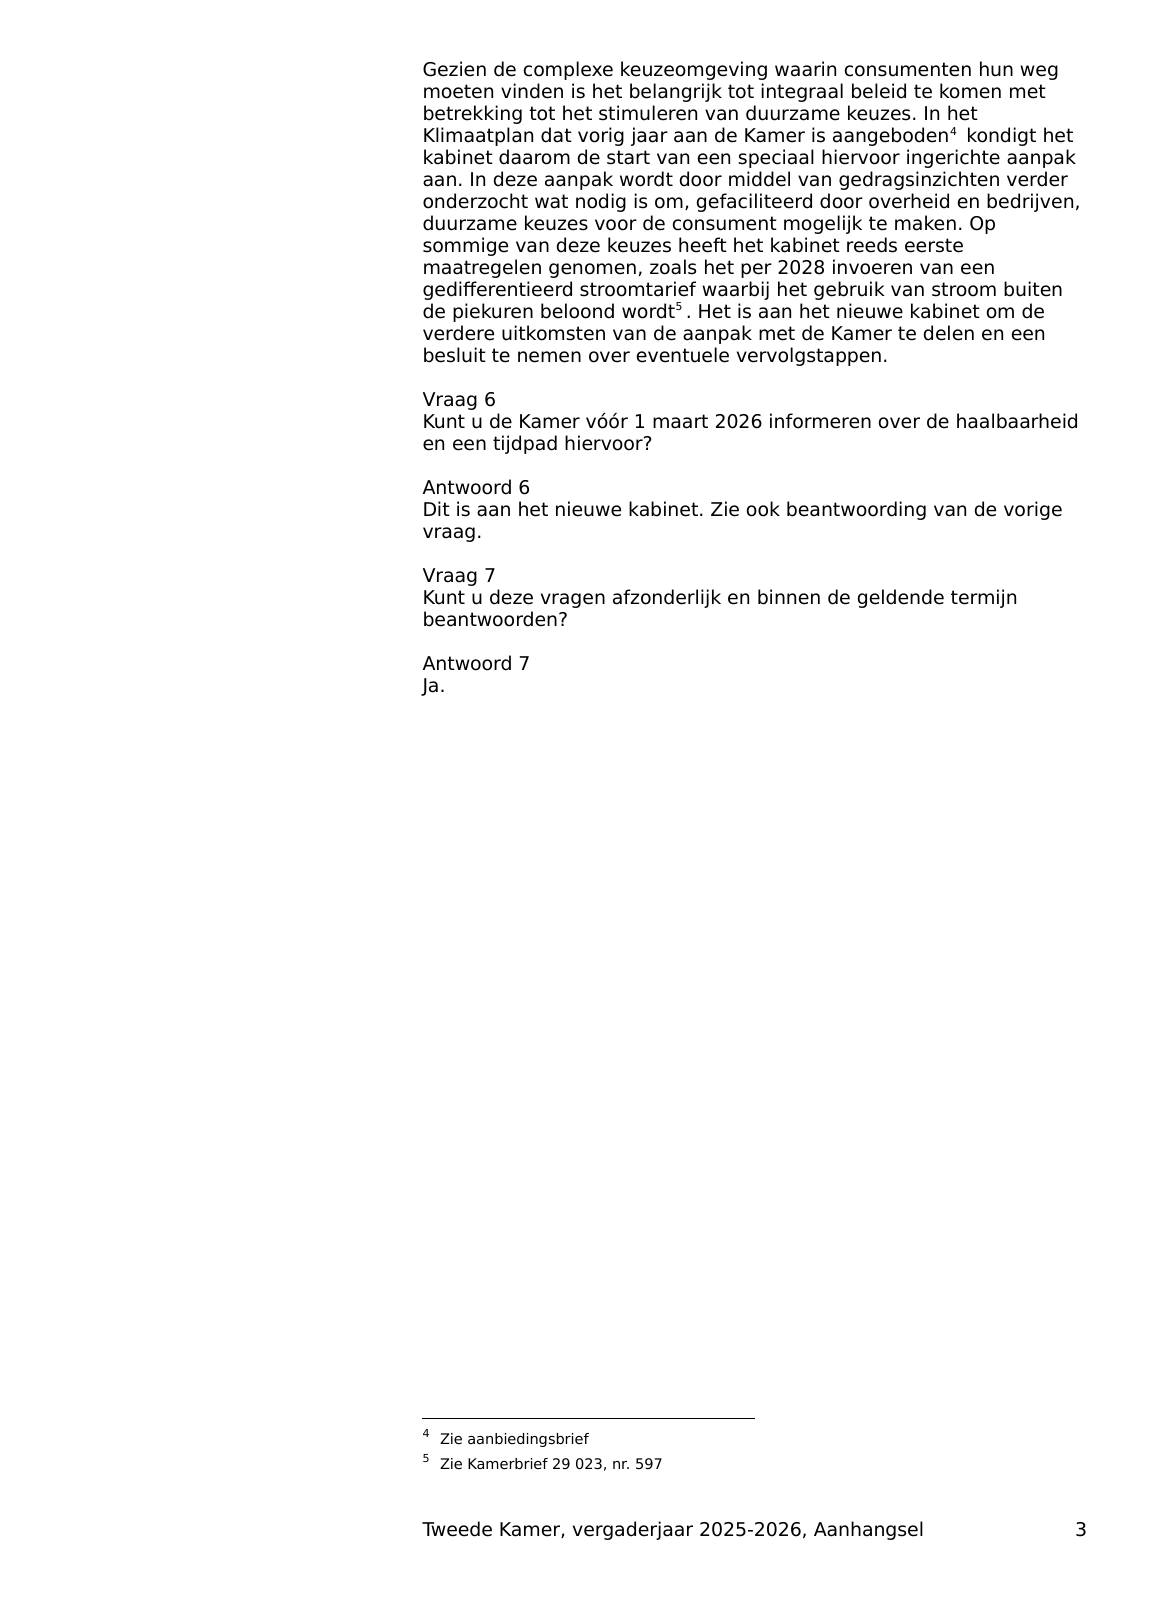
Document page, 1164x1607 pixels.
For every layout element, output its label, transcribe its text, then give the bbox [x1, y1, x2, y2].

text Kunt u de Kamer vóór 1 maart 2026 informeren over de haalbaarheid en een tijdpad hiervoor? [422, 411, 1087, 455]
text Zie aanbiedingsbrief [422, 1427, 1087, 1449]
text Kunt u deze vragen afzonderlijk en binnen de geldende termijn beantwoorden? [422, 587, 1087, 631]
text Antwoord 6 [422, 477, 1087, 499]
text Ja. [422, 675, 1087, 697]
text Vraag 6 [422, 389, 1087, 411]
text Antwoord 7 [422, 653, 1087, 675]
text Gezien de complexe keuzeomgeving waarin consumenten hun weg moeten vinden is het belangrijk tot integraal beleid te komen met betrekking tot het stimuleren van duurzame keuzes. In het Klimaatplan dat vorig jaar aan de Kamer is aangeboden kondigt het kabinet daarom de start van een speciaal hiervoor ingerichte aanpak aan. In deze aanpak wordt door middel van gedragsinzichten verder onderzocht wat nodig is om, gefaciliteerd door overheid en bedrijven, duurzame keuzes voor de consument mogelijk te maken. Op sommige van deze keuzes heeft het kabinet reeds eerste maatregelen genomen, zoals het per 2028 invoeren van een gedifferentieerd stroomtarief waarbij het gebruik van stroom buiten de piekuren beloond wordt. Het is aan het nieuwe kabinet om de verdere uitkomsten van de aanpak met de Kamer te delen en een besluit te nemen over eventuele vervolgstappen. [422, 59, 1087, 367]
text Zie Kamerbrief 29 023, nr. 597 [422, 1452, 1087, 1474]
text Vraag 7 [422, 565, 1087, 587]
text Dit is aan het nieuwe kabinet. Zie ook beantwoording van de vorige vraag. [422, 499, 1087, 543]
